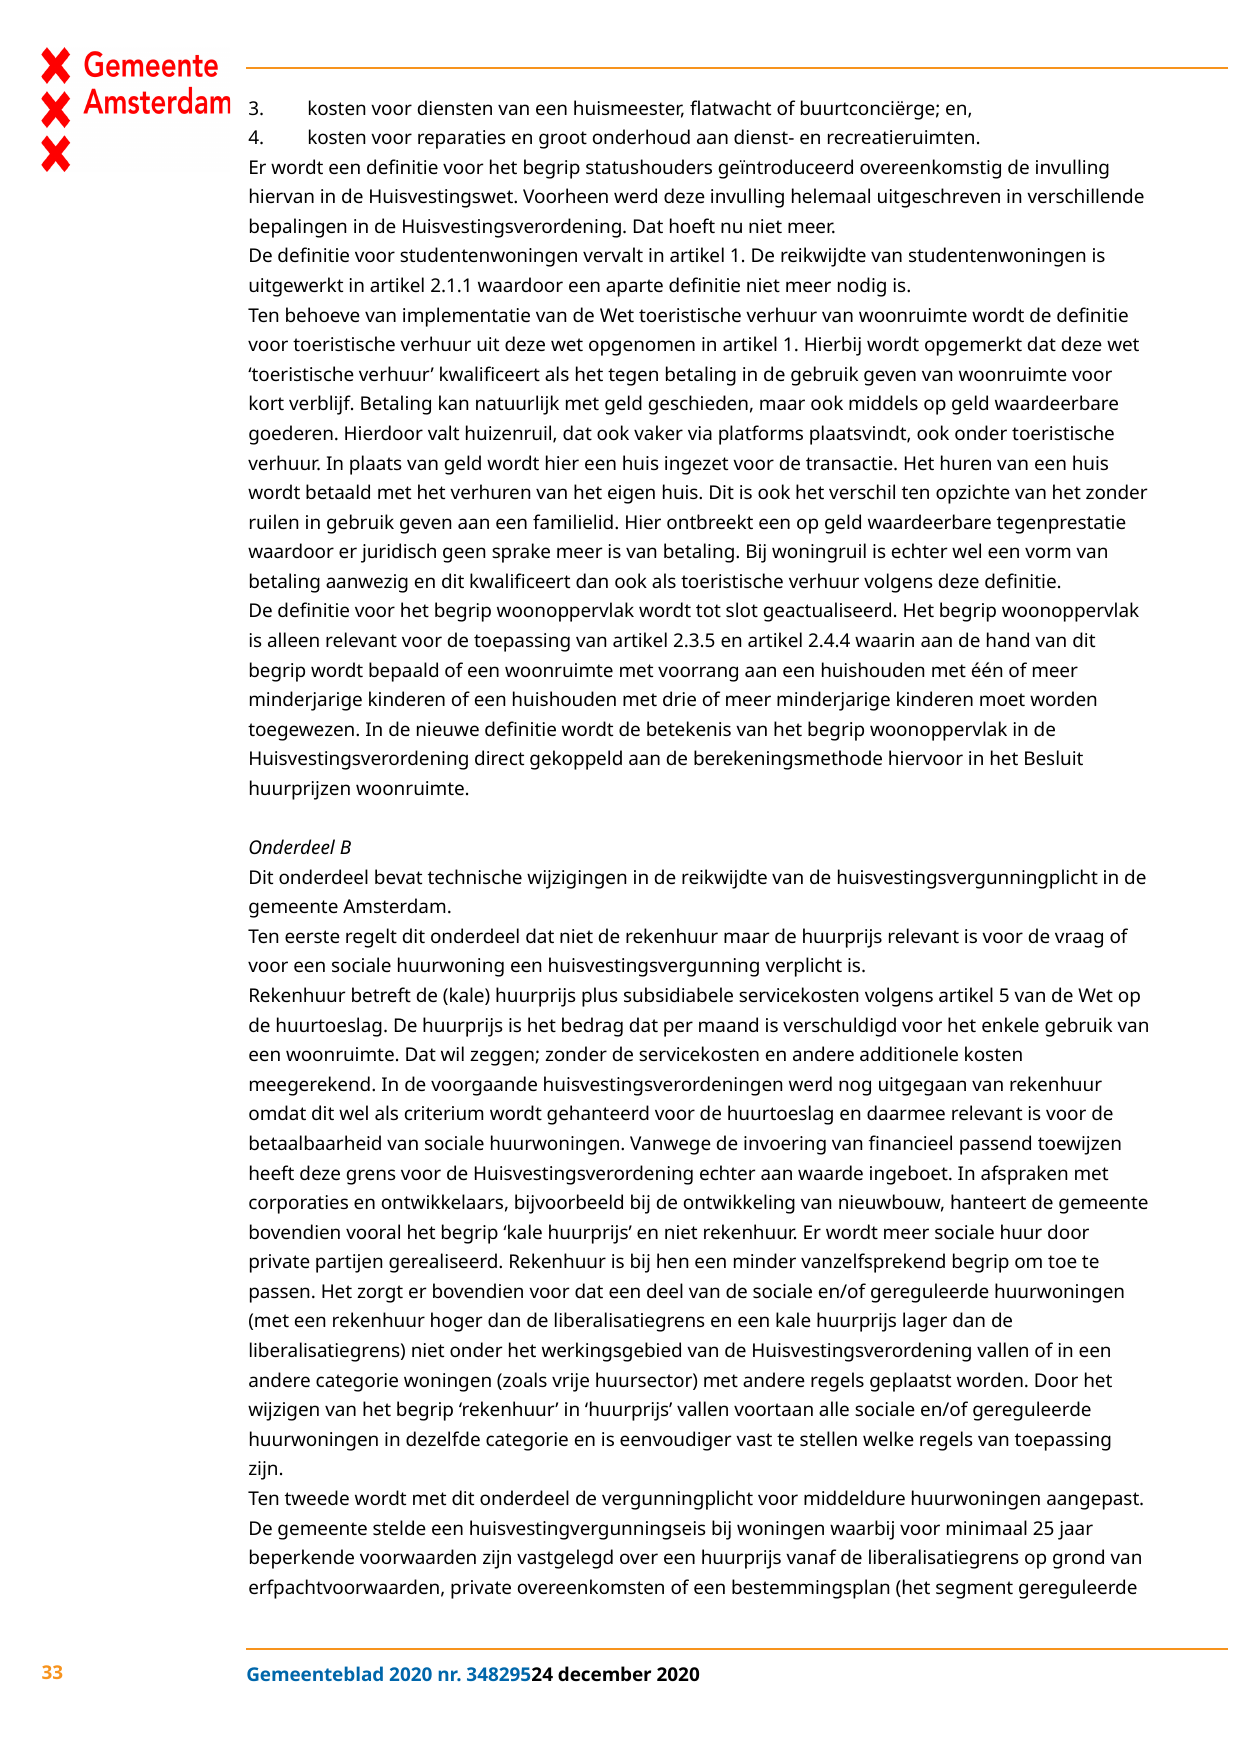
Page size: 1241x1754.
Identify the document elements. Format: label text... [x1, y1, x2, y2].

picture [41, 47, 231, 172]
text Er wordt een definitie voor het begrip statushouders geïntroduceerd overeenkomstig de invulling hiervan in de Huisvestingswet. Voorheen werd deze invulling helemaal uitgeschreven in verschillende bepalingen in de Huisvestingsverordening. Dat hoeft nu niet meer. [248, 154, 1152, 239]
text Rekenhuur betreft de (kale) huurprijs plus subsidiabele servicekosten volgens artikel 5 van de Wet op de huurtoeslag. De huurprijs is het bedrag dat per maand is verschuldigd voor het enkele gebruik van een woonruimte. Dat wil zeggen; zonder de servicekosten en andere additionele kosten meegerekend. In de voorgaande huisvestingsverordeningen werd nog uitgegaan van rekenhuur omdat dit wel als criterium wordt gehanteerd voor de huurtoeslag en daarmee relevant is voor de betaalbaarheid van sociale huurwoningen. Vanwege de invoering van financieel passend toewijzen heeft deze grens voor de Huisvestingsverordening echter aan waarde ingeboet. In afspraken met corporaties en ontwikkelaars, bijvoorbeeld bij de ontwikkeling van nieuwbouw, hanteert de gemeente bovendien vooral het begrip ‘kale huurprijs’ en niet rekenhuur. Er wordt meer sociale huur door private partijen gerealiseerd. Rekenhuur is bij hen een minder vanzelfsprekend begrip om toe te passen. Het zorgt er bovendien voor dat een deel van de sociale en/of gereguleerde huurwoningen (met een rekenhuur hoger dan de liberalisatiegrens en een kale huurprijs lager dan de liberalisatiegrens) niet onder het werkingsgebied van de Huisvestingsverordening vallen of in een andere categorie woningen (zoals vrije huursector) met andere regels geplaatst worden. Door het wijzigen van het begrip ‘rekenhuur’ in ‘huurprijs’ vallen voortaan alle sociale en/of gereguleerde huurwoningen in dezelfde categorie en is eenvoudiger vast te stellen welke regels van toepassing zijn. [248, 982, 1152, 1481]
list kosten voor diensten van een huismeester, flatwacht of buurtconciërge; en, [248, 95, 1152, 121]
text Onderdeel B [248, 834, 1152, 860]
text Ten behoeve van implementatie van de Wet toeristische verhuur van woonruimte wordt de definitie voor toeristische verhuur uit deze wet opgenomen in artikel 1. Hierbij wordt opgemerkt dat deze wet ‘toeristische verhuur’ kwalificeert als het tegen betaling in de gebruik geven van woonruimte voor kort verblijf. Betaling kan natuurlijk met geld geschieden, maar ook middels op geld waardeerbare goederen. Hierdoor valt huizenruil, dat ook vaker via platforms plaatsvindt, ook onder toeristische verhuur. In plaats van geld wordt hier een huis ingezet voor de transactie. Het huren van een huis wordt betaald met het verhuren van het eigen huis. Dit is ook het verschil ten opzichte van het zonder ruilen in gebruik geven aan een familielid. Hier ontbreekt een op geld waardeerbare tegenprestatie waardoor er juridisch geen sprake meer is van betaling. Bij woningruil is echter wel een vorm van betaling aanwezig en dit kwalificeert dan ook als toeristische verhuur volgens deze definitie. [248, 302, 1152, 594]
text De definitie voor het begrip woonoppervlak wordt tot slot geactualiseerd. Het begrip woonoppervlak is alleen relevant voor de toepassing van artikel 2.3.5 en artikel 2.4.4 waarin aan de hand van dit begrip wordt bepaald of een woonruimte met voorrang aan een huishouden met één of meer minderjarige kinderen of een huishouden met drie of meer minderjarige kinderen moet worden toegewezen. In de nieuwe definitie wordt de betekenis van het begrip woonoppervlak in de Huisvestingsverordening direct gekoppeld aan de berekeningsmethode hiervoor in het Besluit huurprijzen woonruimte. [248, 598, 1152, 801]
text Dit onderdeel bevat technische wijzigingen in de reikwijdte van de huisvestingsvergunningplicht in de gemeente Amsterdam. [248, 864, 1152, 919]
text Ten eerste regelt dit onderdeel dat niet de rekenhuur maar de huurprijs relevant is voor de vraag of voor een sociale huurwoning een huisvestingsvergunning verplicht is. [248, 923, 1152, 978]
text Ten tweede wordt met dit onderdeel de vergunningplicht voor middeldure huurwoningen aangepast. De gemeente stelde een huisvestingvergunningseis bij woningen waarbij voor minimaal 25 jaar beperkende voorwaarden zijn vastgelegd over een huurprijs vanaf de liberalisatiegrens op grond van erfpachtvoorwaarden, private overeenkomsten of een bestemmingsplan (het segment gereguleerde [248, 1485, 1152, 1600]
text De definitie voor studentenwoningen vervalt in artikel 1. De reikwijdte van studentenwoningen is uitgewerkt in artikel 2.1.1 waardoor een aparte definitie niet meer nodig is. [248, 243, 1152, 298]
list kosten voor reparaties en groot onderhoud aan dienst- en recreatieruimten. [248, 124, 1152, 150]
